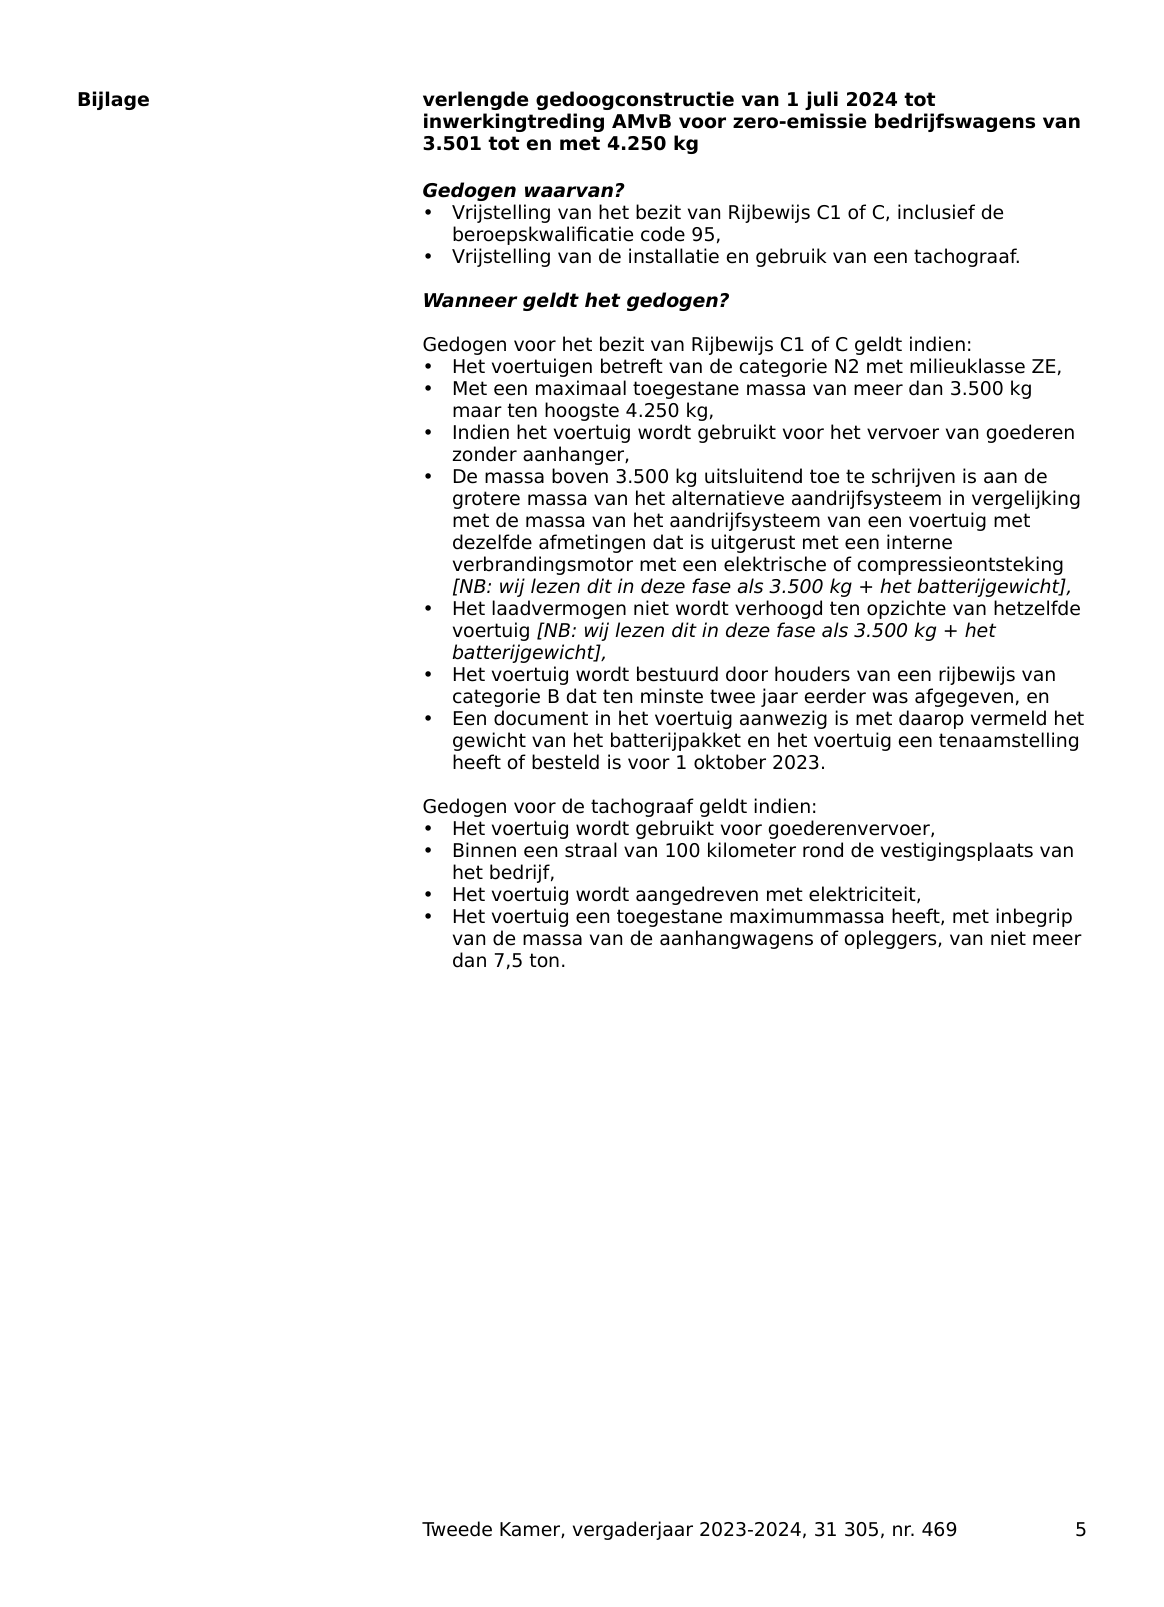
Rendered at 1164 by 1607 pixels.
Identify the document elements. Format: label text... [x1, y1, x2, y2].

text • Binnen een straal van 100 kilometer rond de vestigingsplaats van het bedrijf, [422, 840, 1087, 884]
text • Het voertuigen betreft van de categorie N2 met milieuklasse ZE, [422, 356, 1087, 378]
text • Een document in het voertuig aanwezig is met daarop vermeld het gewicht van het batterijpakket en het voertuig een tenaamstelling heeft of besteld is voor 1 oktober 2023. [422, 708, 1087, 774]
subtitle Wanneer geldt het gedogen? [422, 290, 1087, 312]
text • Indien het voertuig wordt gebruikt voor het vervoer van goederen zonder aanhanger, [422, 422, 1087, 466]
text Gedogen voor de tachograaf geldt indien: [422, 796, 1087, 818]
text • Het voertuig een toegestane maximummassa heeft, met inbegrip van de massa van de aanhangwagens of opleggers, van niet meer dan 7,5 ton. [422, 906, 1087, 972]
text • Vrijstelling van het bezit van Rijbewijs C1 of C, inclusief de beroepskwalificatie code 95, [422, 202, 1087, 246]
subtitle Bijlage verlengde gedoogconstructie van 1 juli 2024 tot inwerkingtreding AMvB voor zero-emissie bedrijfswagens van 3.501 tot en met 4.250 kg [77, 89, 1087, 155]
text • Vrijstelling van de installatie en gebruik van een tachograaf. [422, 246, 1087, 268]
text • Het voertuig wordt aangedreven met elektriciteit, [422, 884, 1087, 906]
text • Het voertuig wordt bestuurd door houders van een rijbewijs van categorie B dat ten minste twee jaar eerder was afgegeven, en [422, 664, 1087, 708]
text Gedogen voor het bezit van Rijbewijs C1 of C geldt indien: [422, 334, 1087, 356]
text • Met een maximaal toegestane massa van meer dan 3.500 kg maar ten hoogste 4.250 kg, [422, 378, 1087, 422]
text • Het laadvermogen niet wordt verhoogd ten opzichte van hetzelfde voertuig [NB: wij lezen dit in deze fase als 3.500 kg + het batterijgewicht], [422, 598, 1087, 664]
text • De massa boven 3.500 kg uitsluitend toe te schrijven is aan de grotere massa van het alternatieve aandrijfsysteem in vergelijking met de massa van het aandrijfsysteem van een voertuig met dezelfde afmetingen dat is uitgerust met een interne verbrandingsmotor met een elektrische of compressieontsteking [NB: wij lezen dit in deze fase als 3.500 kg + het batterijgewicht], [422, 466, 1087, 598]
text • Het voertuig wordt gebruikt voor goederenvervoer, [422, 818, 1087, 840]
subtitle Gedogen waarvan? [422, 180, 1087, 202]
